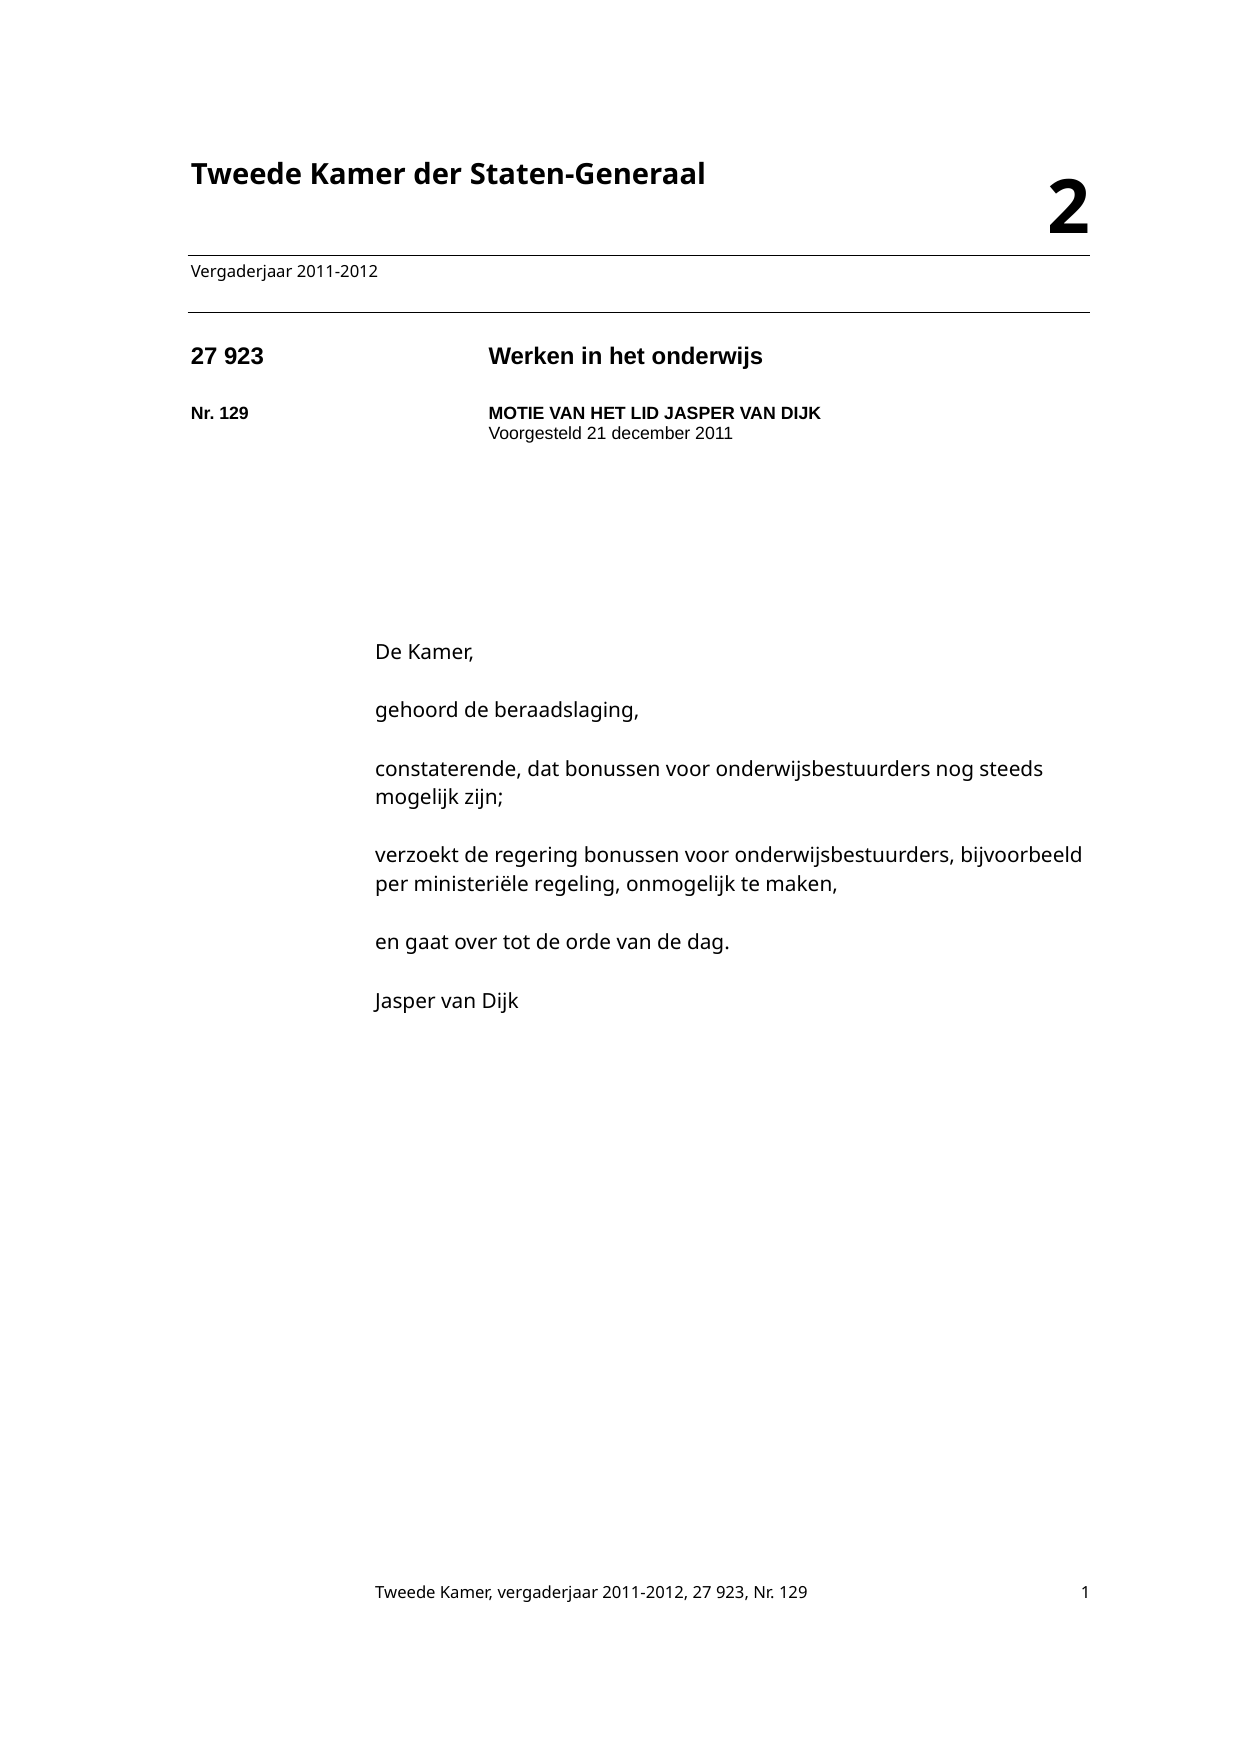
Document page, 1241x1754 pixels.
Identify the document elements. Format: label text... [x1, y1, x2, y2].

text verzoekt de regering bonussen voor onderwijsbestuurders, bijvoorbeeld per ministeriële regeling, onmogelijk te maken, [375, 841, 1090, 897]
table_cell MOTIE VAN HET LID JASPER VAN DIJK Voorgesteld 21 december 2011 [485, 399, 1090, 518]
table_cell Vergaderjaar 2011-2012 [188, 256, 485, 312]
table_cell 27 923 [188, 339, 485, 399]
text De Kamer, [375, 637, 1090, 665]
text gehoord de beraadslaging, [375, 695, 1090, 724]
text Jasper van Dijk [375, 986, 1090, 1014]
table_cell [485, 256, 1090, 312]
table_cell Nr. 129 [188, 399, 485, 518]
text constaterende, dat bonussen voor onderwijsbestuurders nog steeds mogelijk zijn; [375, 754, 1090, 811]
table_header Tweede Kamer der Staten-Generaal [188, 150, 909, 255]
text en gaat over tot de orde van de dag. [375, 927, 1090, 956]
table_header 2 [910, 150, 1090, 255]
table_cell [188, 313, 485, 339]
table_cell [485, 313, 1090, 339]
table_cell Werken in het onderwijs [485, 339, 1090, 399]
